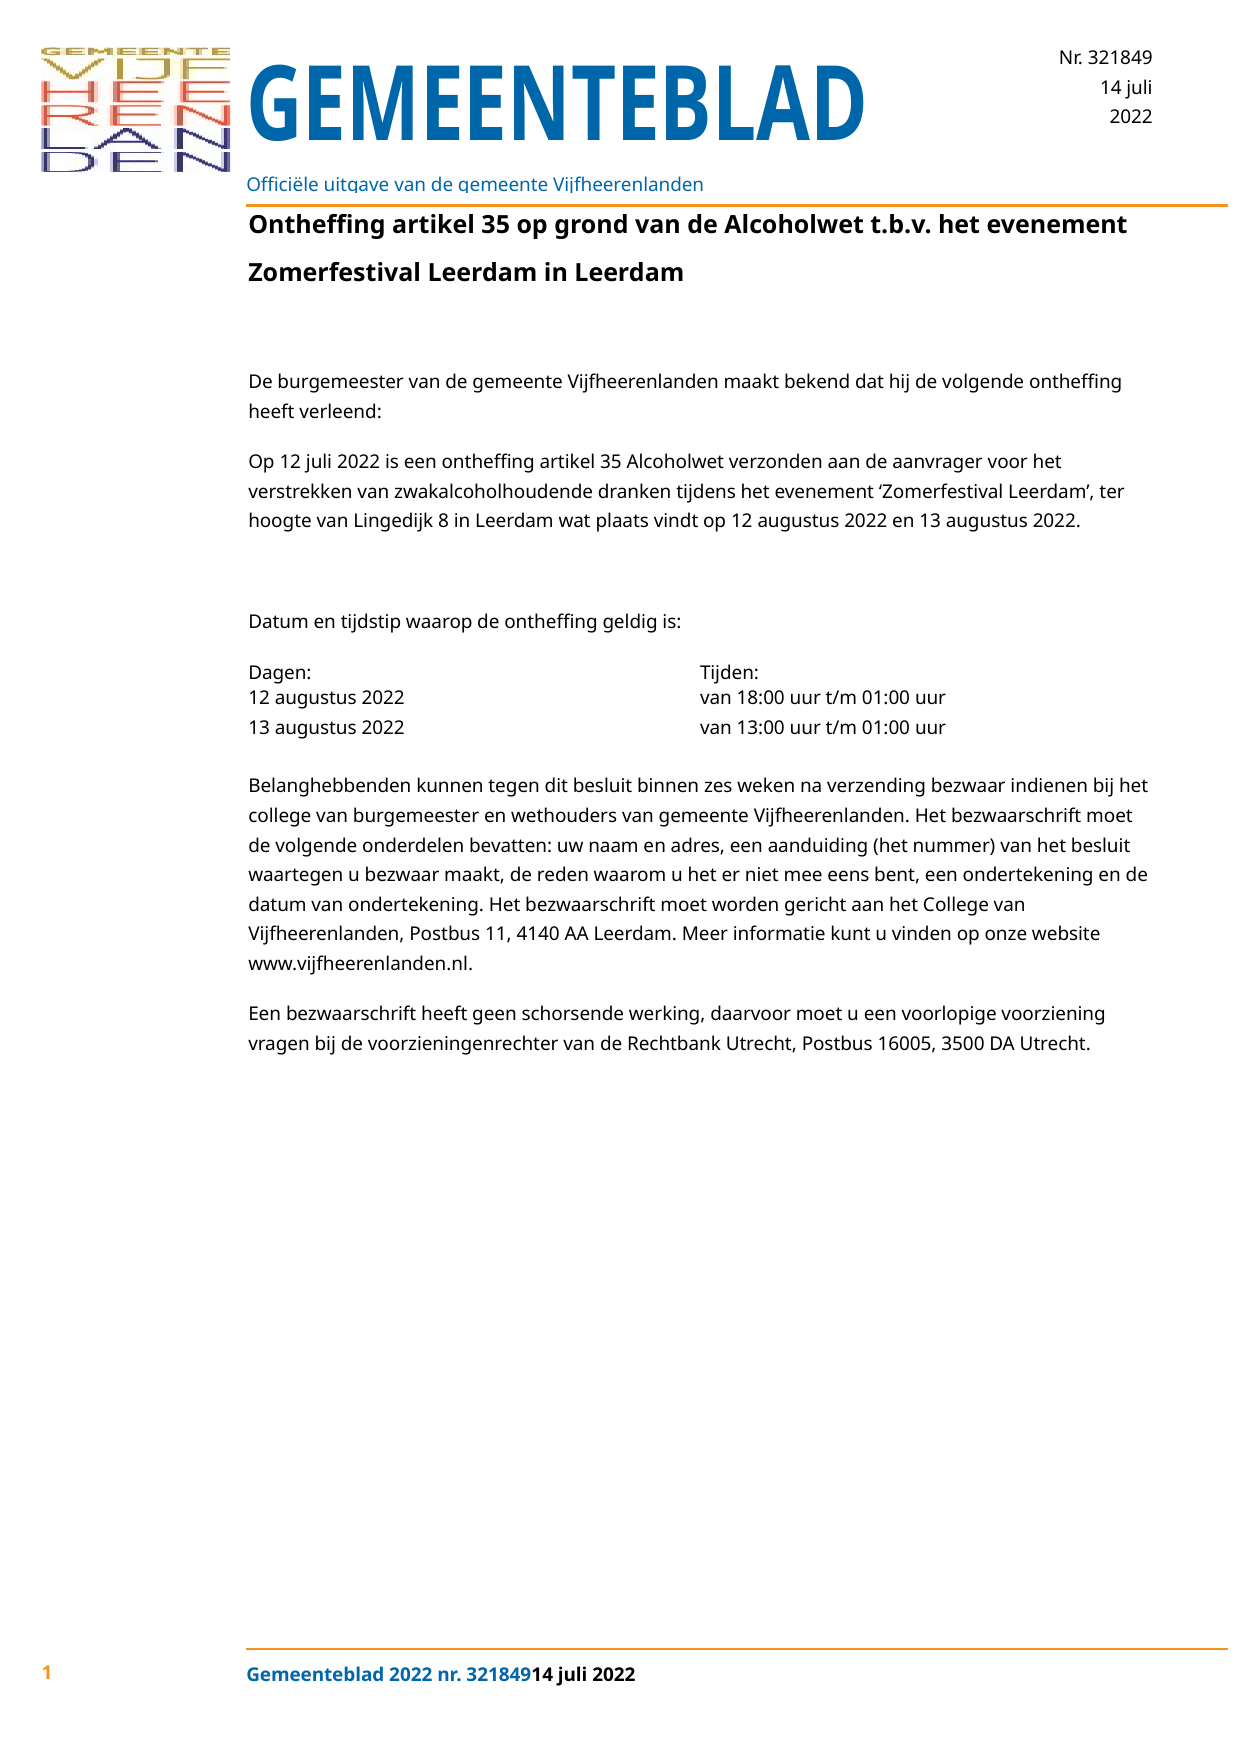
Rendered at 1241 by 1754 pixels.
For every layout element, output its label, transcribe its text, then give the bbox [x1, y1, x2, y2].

text Op 12 juli 2022 is een ontheffing artikel 35 Alcoholwet verzonden aan de aanvrager voor het verstrekken van zwakalcoholhoudende dranken tijdens het evenement ‘Zomerfestival Leerdam’, ter hoogte van Lingedijk 8 in Leerdam wat plaats vindt op 12 augustus 2022 en 13 augustus 2022. [248, 448, 1152, 533]
text De burgemeester van de gemeente Vijfheerenlanden maakt bekend dat hij de volgende ontheffing heeft verleend: [248, 368, 1152, 424]
table_header Tijden: [700, 659, 1152, 684]
table_cell van 18:00 uur t/m 01:00 uur van 13:00 uur t/m 01:00 uur [700, 685, 1152, 769]
text Ontheffing artikel 35 op grond van de Alcoholwet t.b.v. het evenement Zomerfestival Leerdam in Leerdam [248, 207, 1152, 288]
text Een bezwaarschrift heeft geen schorsende werking, daarvoor moet u een voorlopige voorziening vragen bij de voorzieningenrechter van de Rechtbank Utrecht, Postbus 16005, 3500 DA Utrecht. [248, 1001, 1152, 1056]
text Datum en tijdstip waarop de ontheffing geldig is: [248, 608, 1152, 634]
table_header Dagen: [248, 659, 700, 684]
picture [41, 47, 231, 172]
text Belanghebbenden kunnen tegen dit besluit binnen zes weken na verzending bezwaar indienen bij het college van burgemeester en wethouders van gemeente Vijfheerenlanden. Het bezwaarschrift moet de volgende onderdelen bevatten: uw naam en adres, een aanduiding (het nummer) van het besluit waartegen u bezwaar maakt, de reden waarom u het er niet mee eens bent, een ondertekening en de datum van ondertekening. Het bezwaarschrift moet worden gericht aan het College van Vijfheerenlanden, Postbus 11, 4140 AA Leerdam. Meer informatie kunt u vinden op onze website www.vijfheerenlanden.nl. [248, 773, 1152, 976]
table_cell 12 augustus 2022 13 augustus 2022 [248, 685, 700, 769]
